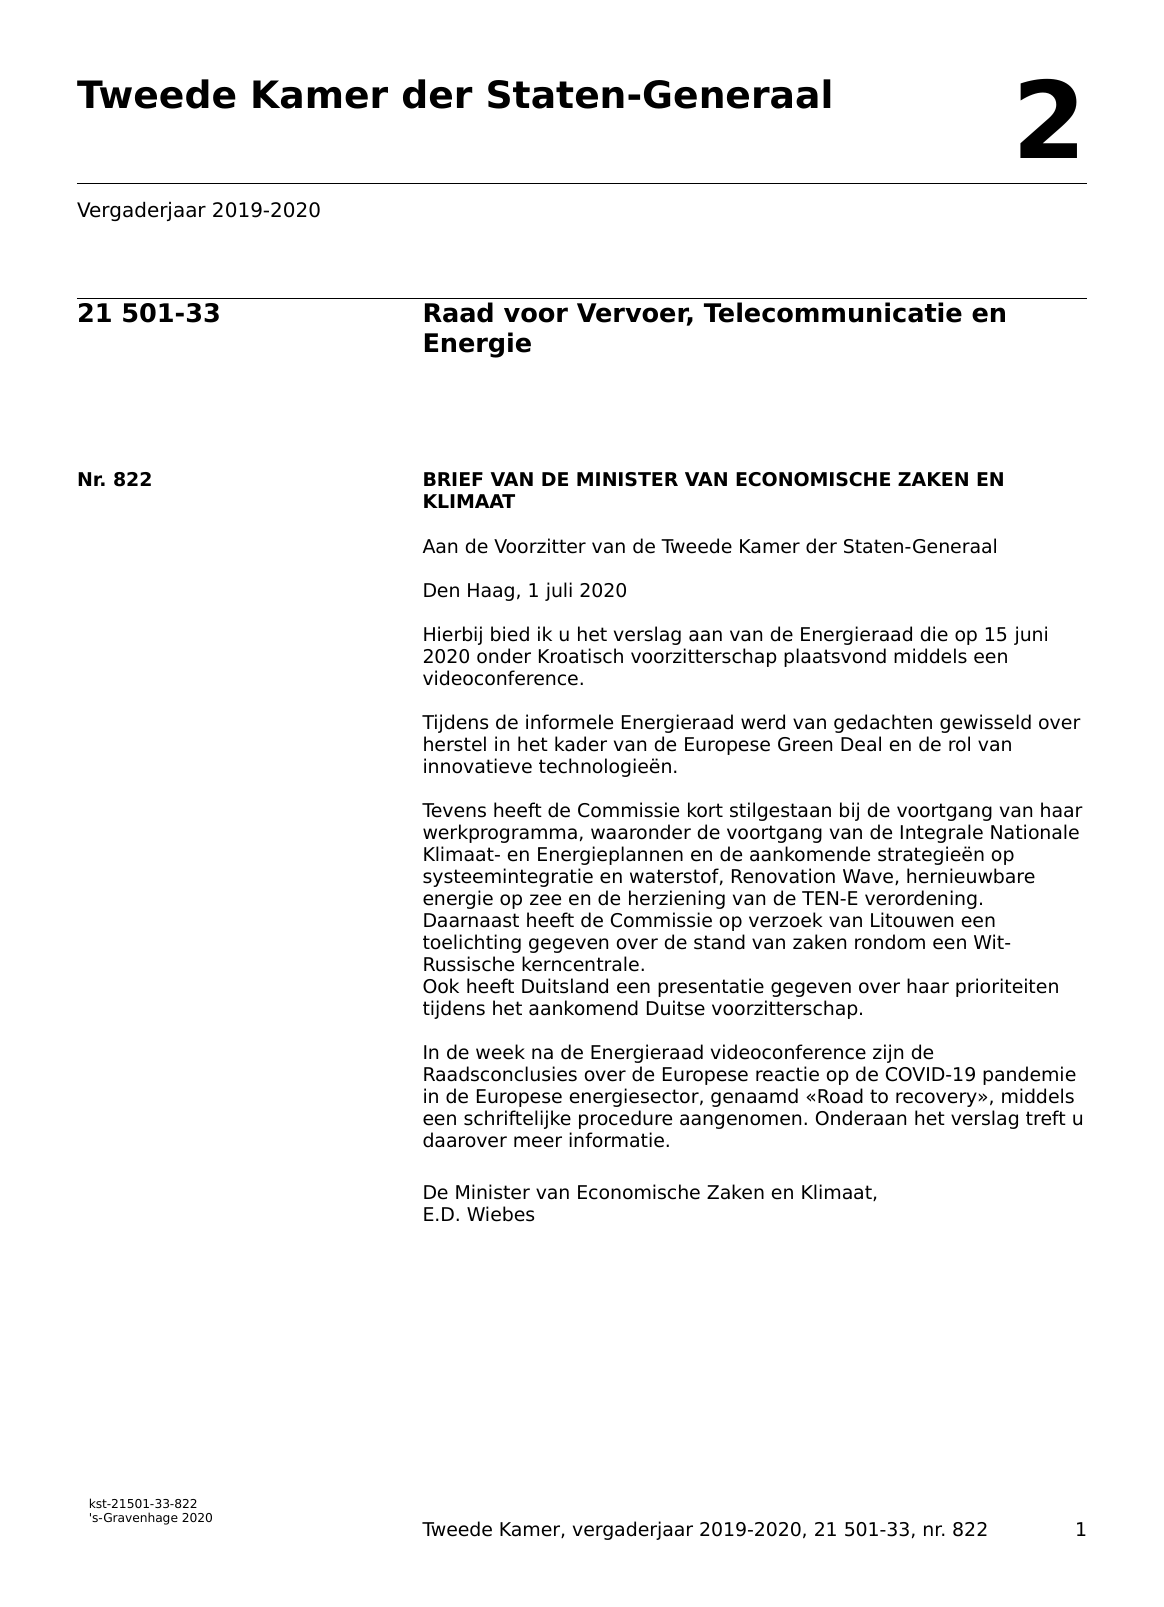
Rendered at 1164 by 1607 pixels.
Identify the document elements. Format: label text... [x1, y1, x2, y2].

text kst-21501-33-822 [88, 1497, 323, 1511]
text 's-Gravenhage 2020 [88, 1511, 323, 1525]
text Aan de Voorzitter van de Tweede Kamer der Staten-Generaal [422, 536, 1087, 557]
text De Minister van Economische Zaken en Klimaat, E.D. Wiebes [422, 1182, 1087, 1226]
subtitle Nr. 822 BRIEF VAN DE MINISTER VAN ECONOMISCHE ZAKEN EN KLIMAAT [77, 469, 1087, 513]
text Hierbij bied ik u het verslag aan van de Energieraad die op 15 juni 2020 onder Kroatisch voorzitterschap plaatsvond middels een videoconference. [422, 624, 1087, 690]
table_cell Vergaderjaar 2019-2020 [77, 184, 1087, 298]
table_header 2 [886, 59, 1087, 183]
text Ook heeft Duitsland een presentatie gegeven over haar prioriteiten tijdens het aankomend Duitse voorzitterschap. [422, 976, 1087, 1020]
text Den Haag, 1 juli 2020 [422, 580, 1087, 602]
text Daarnaast heeft de Commissie op verzoek van Litouwen een toelichting gegeven over de stand van zaken rondom een Wit-Russische kerncentrale. [422, 910, 1087, 976]
text In de week na de Energieraad videoconference zijn de Raadsconclusies over de Europese reactie op de COVID-19 pandemie in de Europese energiesector, genaamd «Road to recovery», middels een schriftelijke procedure aangenomen. Onderaan het verslag treft u daarover meer informatie. [422, 1042, 1087, 1152]
table_header Tweede Kamer der Staten-Generaal [77, 59, 886, 183]
subtitle 21 501-33 Raad voor Vervoer, Telecommunicatie en Energie [77, 299, 1087, 358]
text Tijdens de informele Energieraad werd van gedachten gewisseld over herstel in het kader van de Europese Green Deal en de rol van innovatieve technologieën. [422, 712, 1087, 778]
text Tevens heeft de Commissie kort stilgestaan bij de voortgang van haar werkprogramma, waaronder de voortgang van de Integrale Nationale Klimaat- en Energieplannen en de aankomende strategieën op systeemintegratie en waterstof, Renovation Wave, hernieuwbare energie op zee en de herziening van de TEN-E verordening. [422, 800, 1087, 910]
